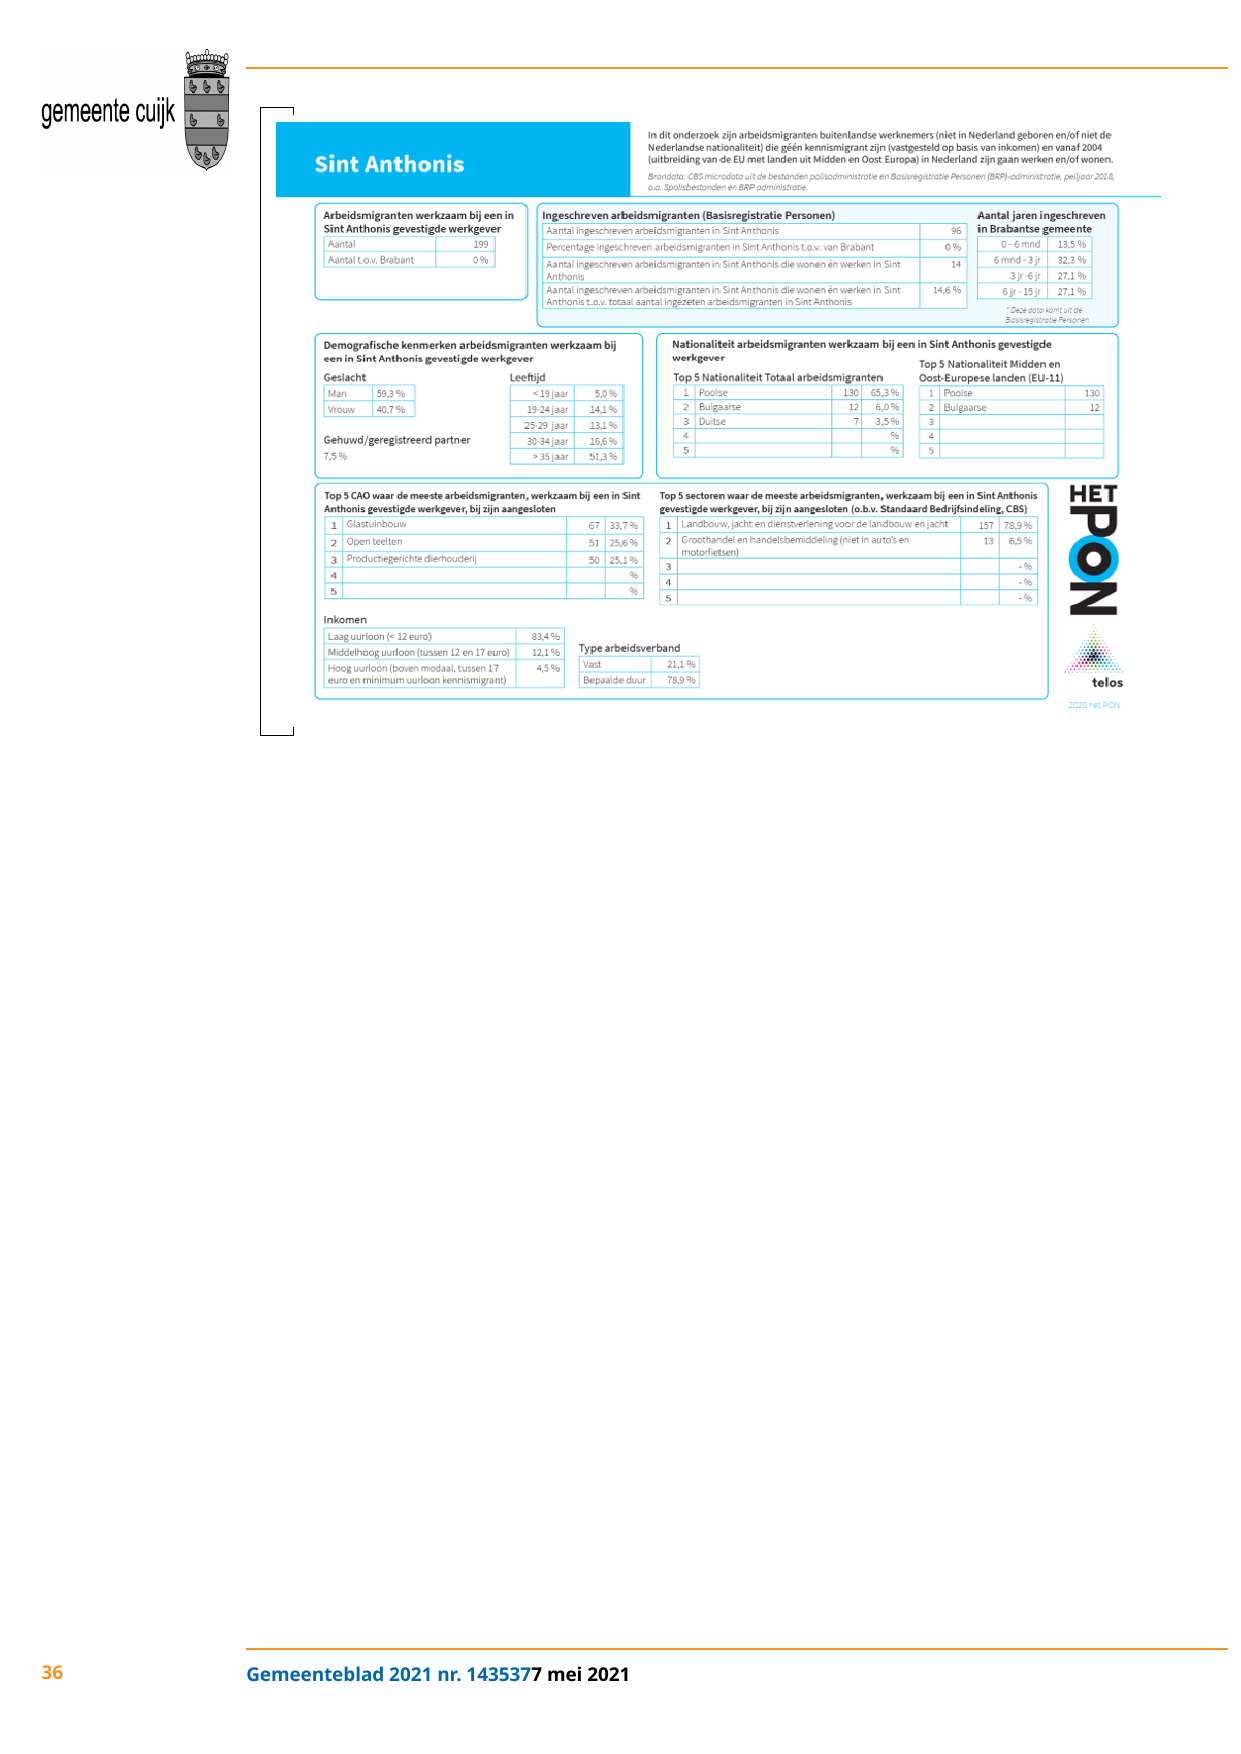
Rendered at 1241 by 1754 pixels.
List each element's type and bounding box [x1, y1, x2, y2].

picture [268, 115, 1173, 727]
picture [41, 47, 231, 172]
